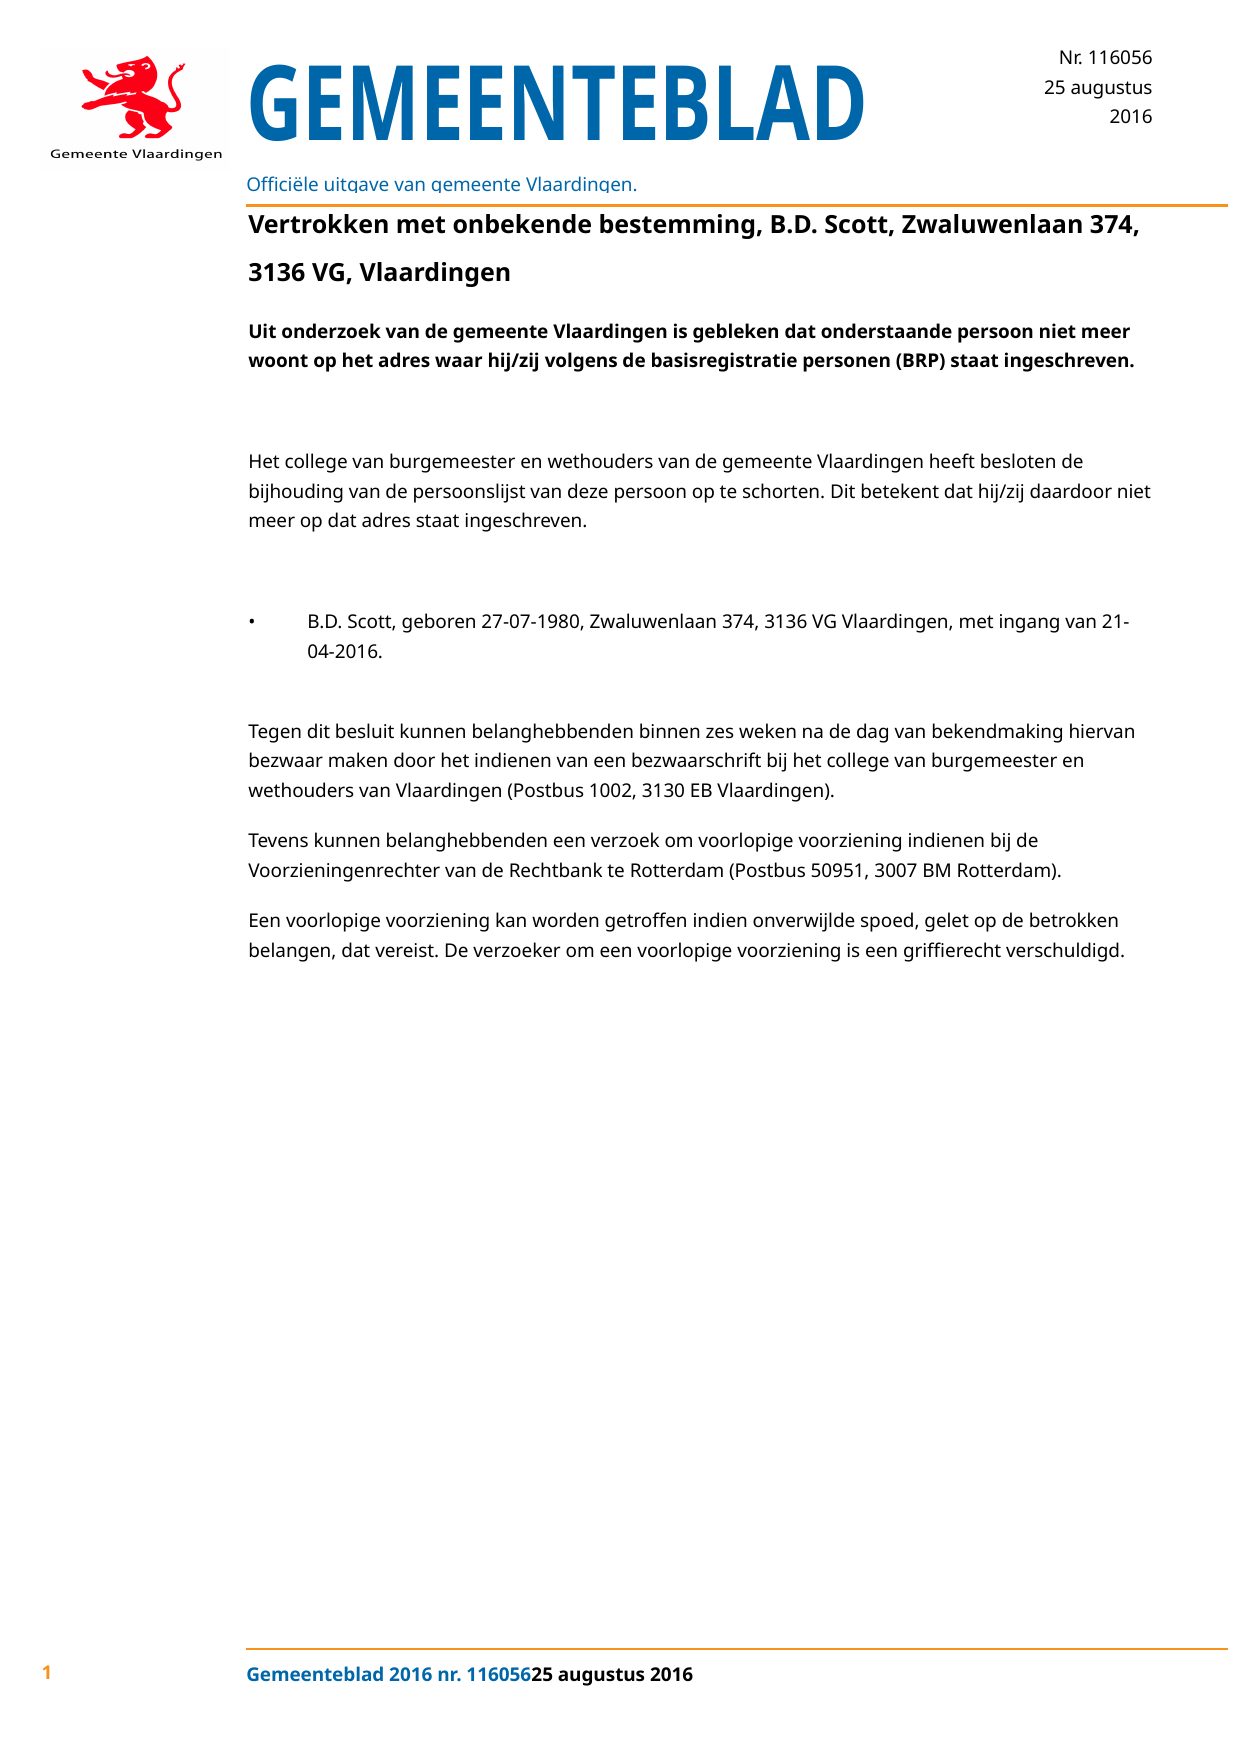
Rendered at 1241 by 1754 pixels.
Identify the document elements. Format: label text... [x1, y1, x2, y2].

list B.D. Scott, geboren 27-07-1980, Zwaluwenlaan 374, 3136 VG Vlaardingen, met ingang van 21-04-2016. [248, 608, 1152, 664]
picture [41, 47, 231, 172]
text Tevens kunnen belanghebbenden een verzoek om voorlopige voorziening indienen bij de Voorzieningenrechter van de Rechtbank te Rotterdam (Postbus 50951, 3007 BM Rotterdam). [248, 827, 1152, 883]
text Een voorlopige voorziening kan worden getroffen indien onverwijlde spoed, gelet op de betrokken belangen, dat vereist. De verzoeker om een voorlopige voorziening is een griffierecht verschuldigd. [248, 907, 1152, 963]
text Het college van burgemeester en wethouders van de gemeente Vlaardingen heeft besloten de bijhouding van de persoonslijst van deze persoon op te schorten. Dit betekent dat hij/zij daardoor niet meer op dat adres staat ingeschreven. [248, 448, 1152, 533]
text Vertrokken met onbekende bestemming, B.D. Scott, Zwaluwenlaan 374, 3136 VG, Vlaardingen [248, 207, 1152, 288]
text Uit onderzoek van de gemeente Vlaardingen is gebleken dat onderstaande persoon niet meer woont op het adres waar hij/zij volgens de basisregistratie personen (BRP) staat ingeschreven. [248, 318, 1152, 373]
text Tegen dit besluit kunnen belanghebbenden binnen zes weken na de dag van bekendmaking hiervan bezwaar maken door het indienen van een bezwaarschrift bij het college van burgemeester en wethouders van Vlaardingen (Postbus 1002, 3130 EB Vlaardingen). [248, 718, 1152, 803]
